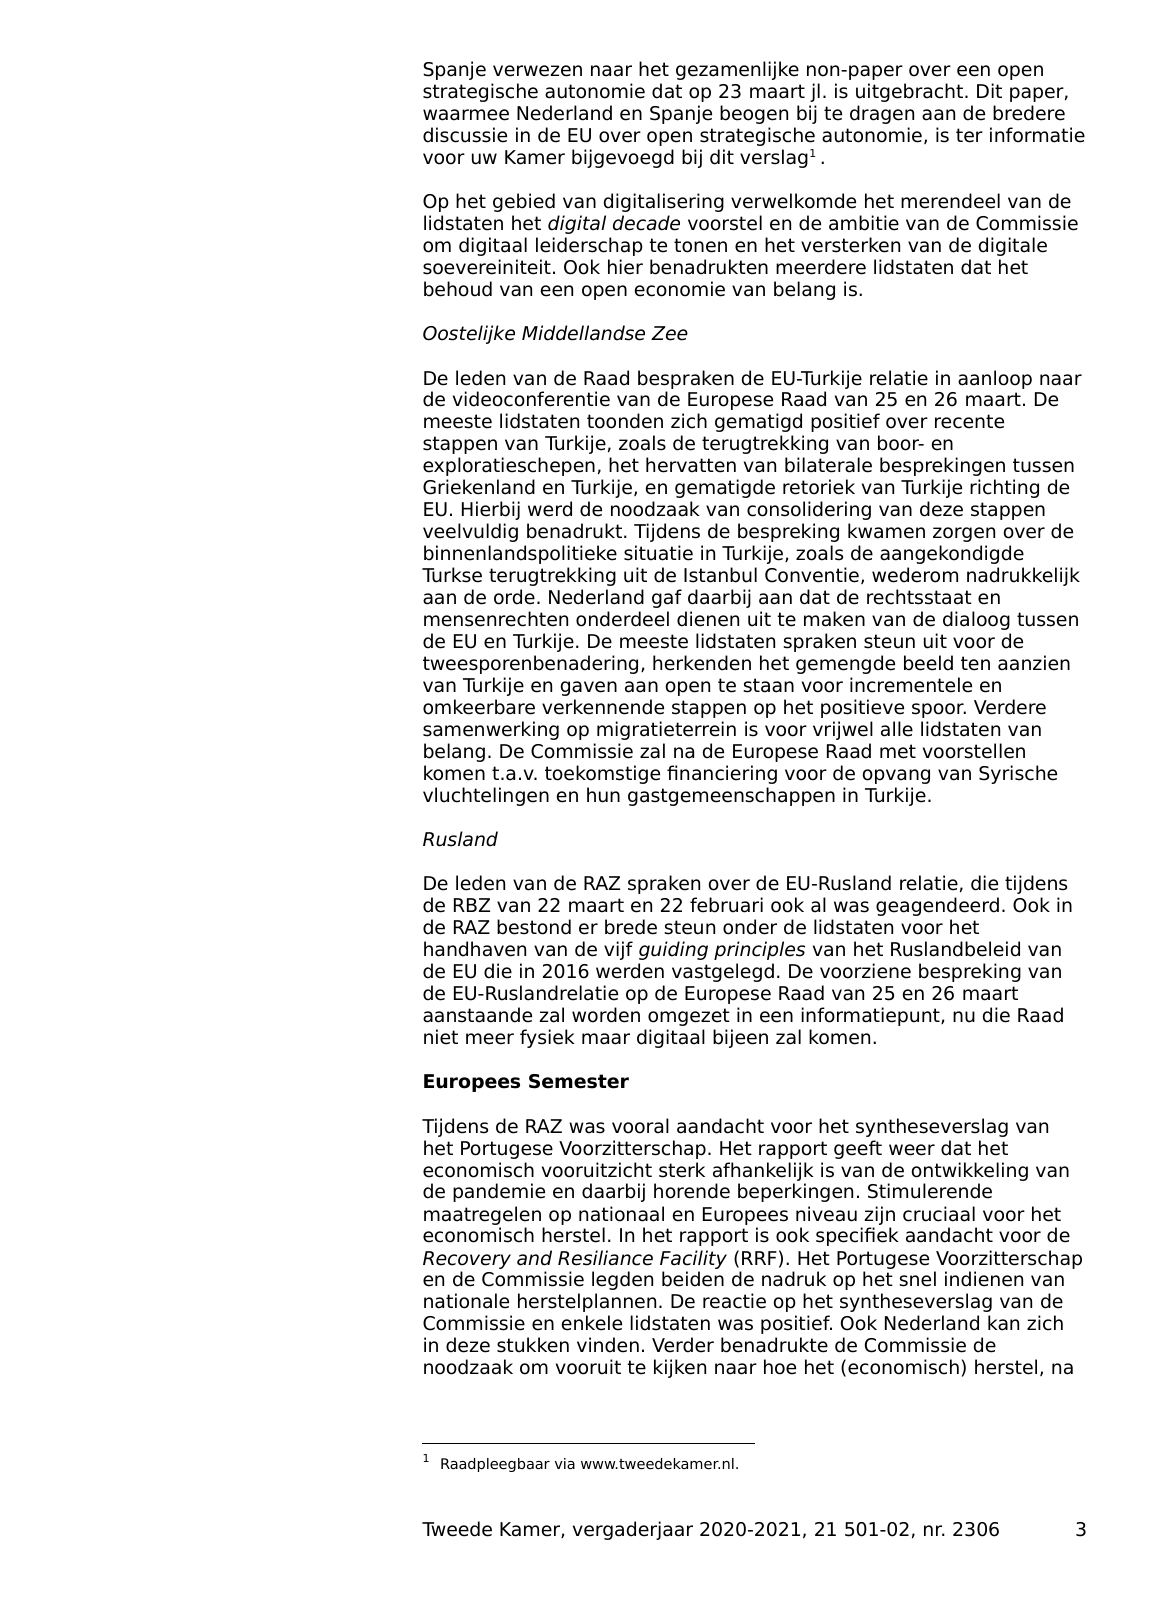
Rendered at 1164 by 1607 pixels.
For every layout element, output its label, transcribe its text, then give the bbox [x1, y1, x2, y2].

subtitle Rusland [422, 829, 1087, 851]
subtitle Europees Semester [422, 1071, 1087, 1093]
text De leden van de Raad bespraken de EU-Turkije relatie in aanloop naar de videoconferentie van de Europese Raad van 25 en 26 maart. De meeste lidstaten toonden zich gematigd positief over recente stappen van Turkije, zoals de terugtrekking van boor- en exploratieschepen, het hervatten van bilaterale besprekingen tussen Griekenland en Turkije, en gematigde retoriek van Turkije richting de EU. Hierbij werd de noodzaak van consolidering van deze stappen veelvuldig benadrukt. Tijdens de bespreking kwamen zorgen over de binnenlandspolitieke situatie in Turkije, zoals de aangekondigde Turkse terugtrekking uit de Istanbul Conventie, wederom nadrukkelijk aan de orde. Nederland gaf daarbij aan dat de rechtsstaat en mensenrechten onderdeel dienen uit te maken van de dialoog tussen de EU en Turkije. De meeste lidstaten spraken steun uit voor de tweesporenbenadering, herkenden het gemengde beeld ten aanzien van Turkije en gaven aan open te staan voor incrementele en omkeerbare verkennende stappen op het positieve spoor. Verdere samenwerking op migratieterrein is voor vrijwel alle lidstaten van belang. De Commissie zal na de Europese Raad met voorstellen komen t.a.v. toekomstige financiering voor de opvang van Syrische vluchtelingen en hun gastgemeenschappen in Turkije. [422, 367, 1087, 807]
text De leden van de RAZ spraken over de EU-Rusland relatie, die tijdens de RBZ van 22 maart en 22 februari ook al was geagendeerd. Ook in de RAZ bestond er brede steun onder de lidstaten voor het handhaven van de vijf guiding principles van het Ruslandbeleid van de EU die in 2016 werden vastgelegd. De voorziene bespreking van de EU-Ruslandrelatie op de Europese Raad van 25 en 26 maart aanstaande zal worden omgezet in een informatiepunt, nu die Raad niet meer fysiek maar digitaal bijeen zal komen. [422, 873, 1087, 1049]
text Op het gebied van digitalisering verwelkomde het merendeel van de lidstaten het digital decade voorstel en de ambitie van de Commissie om digitaal leiderschap te tonen en het versterken van de digitale soevereiniteit. Ook hier benadrukten meerdere lidstaten dat het behoud van een open economie van belang is. [422, 191, 1087, 301]
text Raadpleegbaar via www.tweedekamer.nl. [422, 1452, 1087, 1474]
text Tijdens de RAZ was vooral aandacht voor het syntheseverslag van het Portugese Voorzitterschap. Het rapport geeft weer dat het economisch vooruitzicht sterk afhankelijk is van de ontwikkeling van de pandemie en daarbij horende beperkingen. Stimulerende maatregelen op nationaal en Europees niveau zijn cruciaal voor het economisch herstel. In het rapport is ook specifiek aandacht voor de Recovery and Resiliance Facility (RRF). Het Portugese Voorzitterschap en de Commissie legden beiden de nadruk op het snel indienen van nationale herstelplannen. De reactie op het syntheseverslag van de Commissie en enkele lidstaten was positief. Ook Nederland kan zich in deze stukken vinden. Verder benadrukte de Commissie de noodzaak om vooruit te kijken naar hoe het (economisch) herstel, na [422, 1116, 1087, 1379]
text Spanje verwezen naar het gezamenlijke non-paper over een open strategische autonomie dat op 23 maart jl. is uitgebracht. Dit paper, waarmee Nederland en Spanje beogen bij te dragen aan de bredere discussie in de EU over open strategische autonomie, is ter informatie voor uw Kamer bijgevoegd bij dit verslag. [422, 59, 1087, 169]
subtitle Oostelijke Middellandse Zee [422, 323, 1087, 345]
